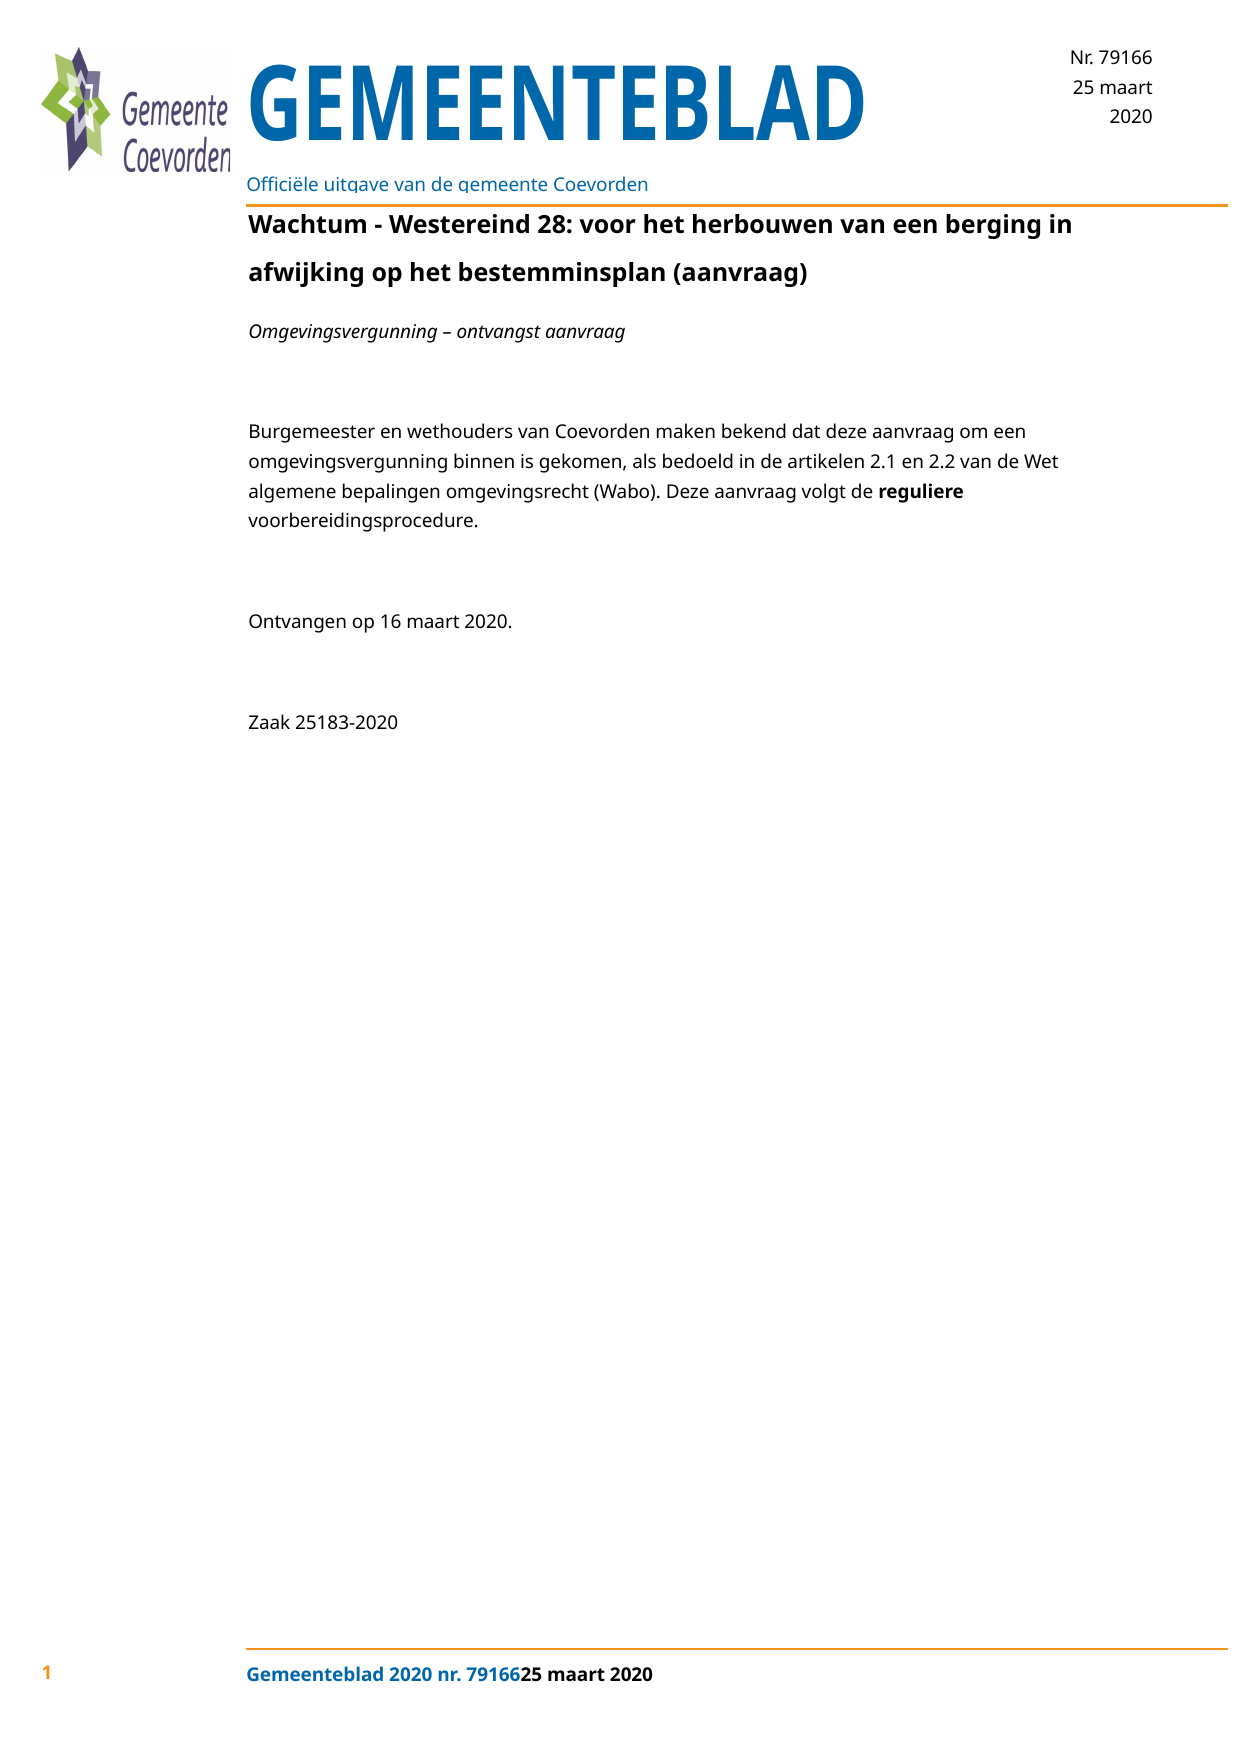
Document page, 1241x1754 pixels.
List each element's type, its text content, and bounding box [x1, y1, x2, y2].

text Wachtum - Westereind 28: voor het herbouwen van een berging in afwijking op het bestemminsplan (aanvraag) [248, 207, 1152, 288]
picture [41, 47, 231, 172]
text Omgevingsvergunning – ontvangst aanvraag [248, 318, 1152, 344]
text Burgemeester en wethouders van Coevorden maken bekend dat deze aanvraag om een omgevingsvergunning binnen is gekomen, als bedoeld in de artikelen 2.1 en 2.2 van de Wet algemene bepalingen omgevingsrecht (Wabo). Deze aanvraag volgt de reguliere voorbereidingsprocedure. [248, 419, 1152, 533]
text Ontvangen op 16 maart 2020. [248, 608, 1152, 634]
text Zaak 25183-2020 [248, 709, 1152, 735]
